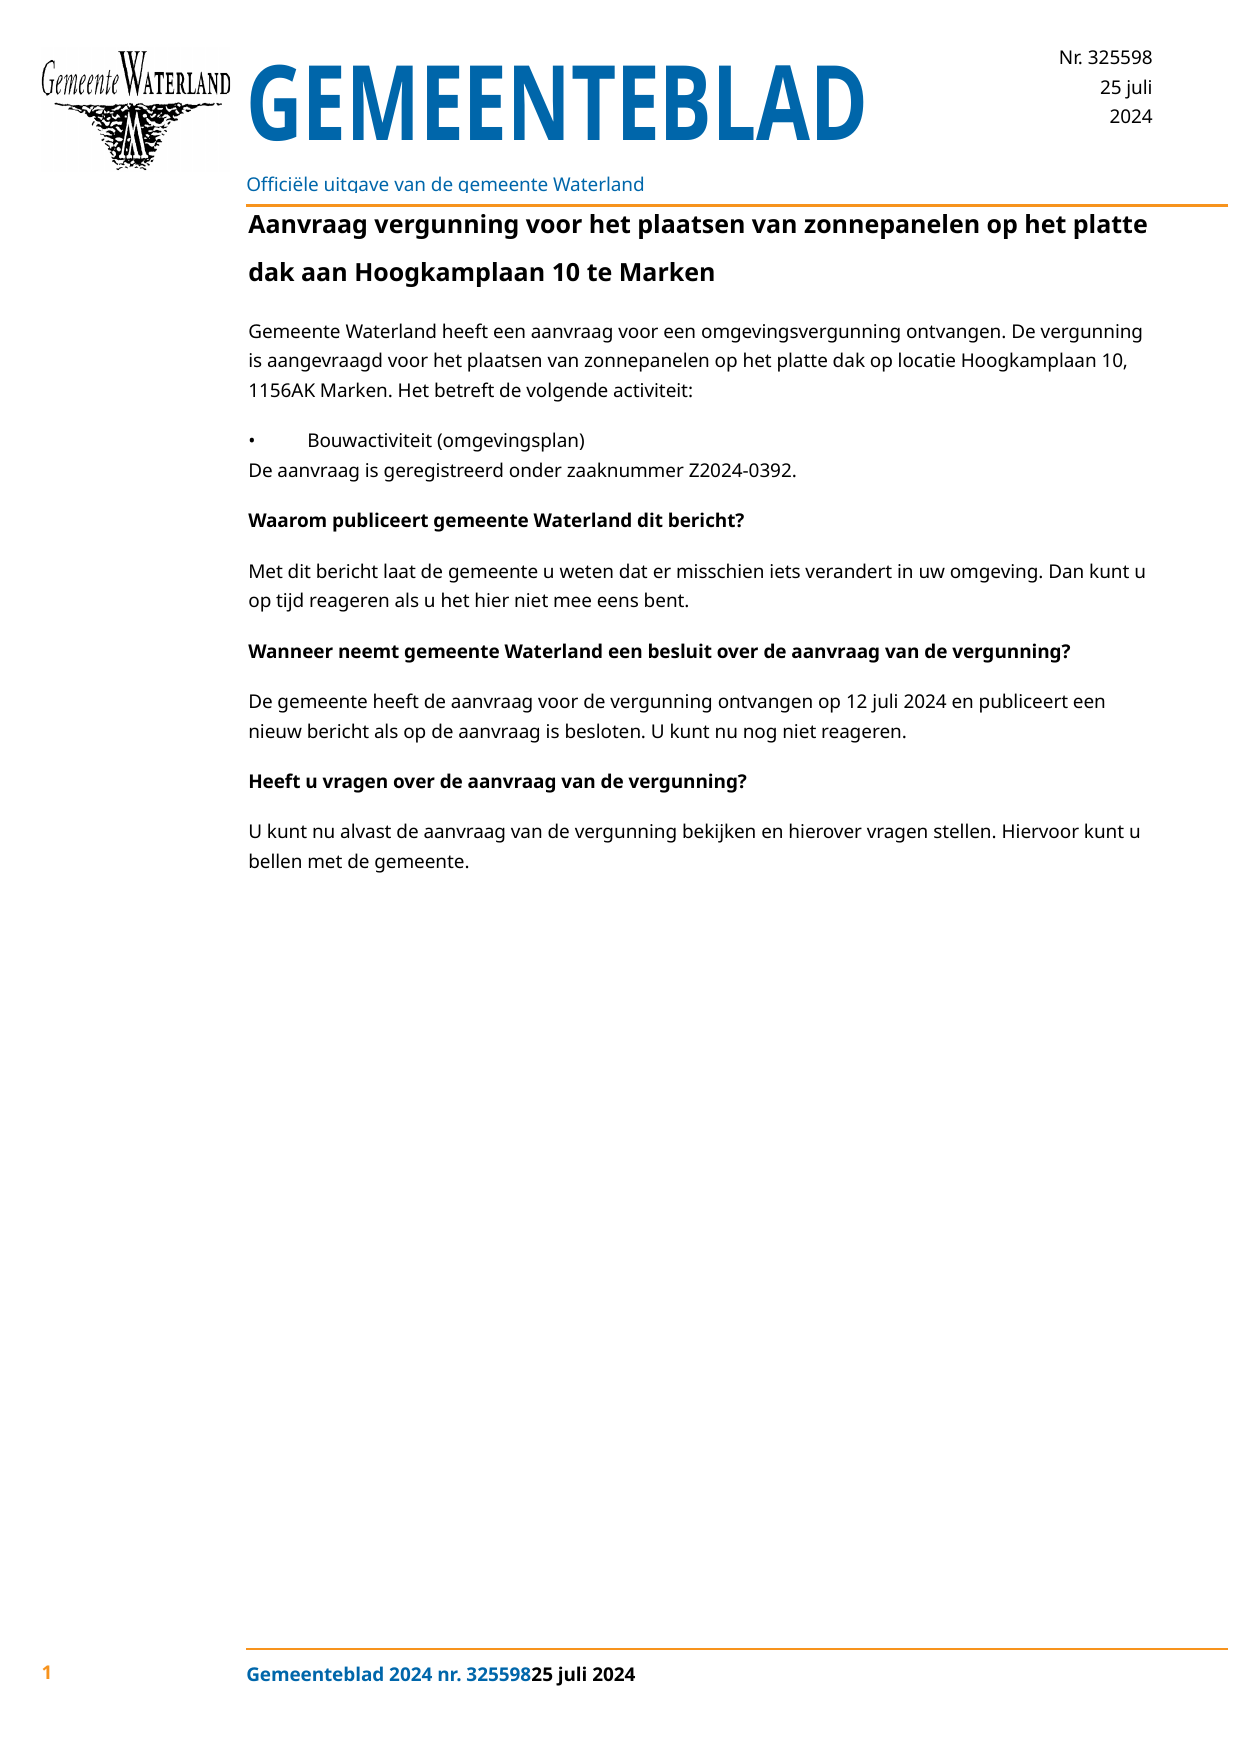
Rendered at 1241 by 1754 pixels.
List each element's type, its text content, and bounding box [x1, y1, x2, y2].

text Gemeente Waterland heeft een aanvraag voor een omgevingsvergunning ontvangen. De vergunning is aangevraagd voor het plaatsen van zonnepanelen op het platte dak op locatie Hoogkamplaan 10, 1156AK Marken. Het betreft de volgende activiteit: [248, 318, 1152, 403]
list Bouwactiviteit (omgevingsplan) [248, 427, 1152, 453]
text Wanneer neemt gemeente Waterland een besluit over de aanvraag van de vergunning? [248, 638, 1152, 664]
text Waarom publiceert gemeente Waterland dit bericht? [248, 507, 1152, 533]
text Met dit bericht laat de gemeente u weten dat er misschien iets verandert in uw omgeving. Dan kunt u op tijd reageren als u het hier niet mee eens bent. [248, 558, 1152, 613]
picture [41, 47, 231, 172]
text Aanvraag vergunning voor het plaatsen van zonnepanelen op het platte dak aan Hoogkamplaan 10 te Marken [248, 207, 1152, 288]
text De gemeente heeft de aanvraag voor de vergunning ontvangen op 12 juli 2024 en publiceert een nieuw bericht als op de aanvraag is besloten. U kunt nu nog niet reageren. [248, 688, 1152, 744]
text De aanvraag is geregistreerd onder zaaknummer Z2024-0392. [248, 457, 1152, 483]
text U kunt nu alvast de aanvraag van de vergunning bekijken en hierover vragen stellen. Hiervoor kunt u bellen met de gemeente. [248, 819, 1152, 874]
text Heeft u vragen over de aanvraag van de vergunning? [248, 768, 1152, 794]
